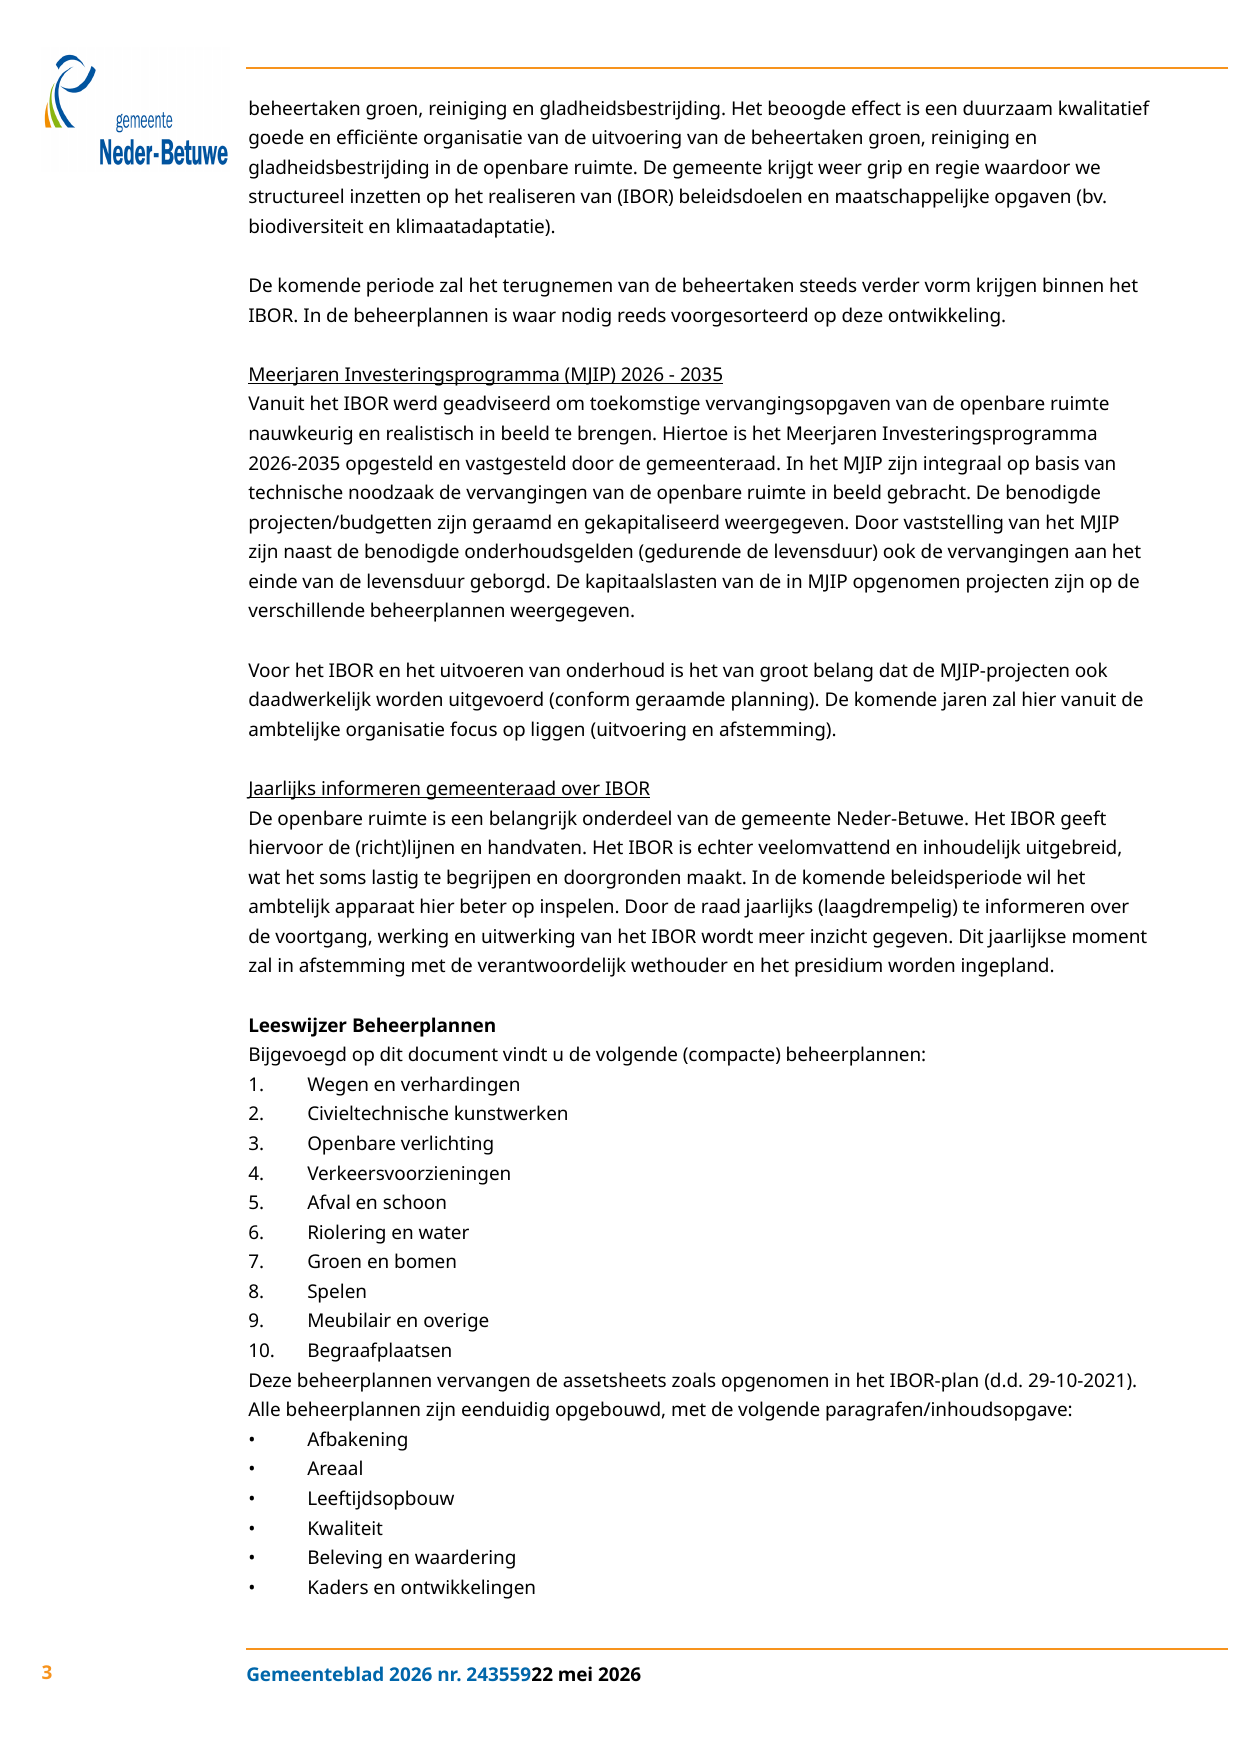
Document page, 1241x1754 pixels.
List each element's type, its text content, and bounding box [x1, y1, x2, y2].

list Civieltechnische kunstwerken [248, 1101, 1152, 1126]
text Jaarlijks informeren gemeenteraad over IBOR [248, 775, 1152, 801]
picture [41, 47, 231, 172]
list Kwaliteit [248, 1515, 1152, 1541]
text Bijgevoegd op dit document vindt u de volgende (compacte) beheerplannen: [248, 1041, 1152, 1067]
list Areaal [248, 1456, 1152, 1481]
list Openbare verlichting [248, 1130, 1152, 1156]
text Leeswijzer Beheerplannen [248, 1012, 1152, 1038]
list Afbakening [248, 1426, 1152, 1452]
list Begraafplaatsen [248, 1337, 1152, 1363]
list Meubilair en overige [248, 1308, 1152, 1333]
list Groen en bomen [248, 1248, 1152, 1274]
list Beleving en waardering [248, 1544, 1152, 1570]
text Vanuit het IBOR werd geadviseerd om toekomstige vervangingsopgaven van de openbare ruimte nauwkeurig en realistisch in beeld te brengen. Hiertoe is het Meerjaren Investeringsprogramma 2026-2035 opgesteld en vastgesteld door de gemeenteraad. In het MJIP zijn integraal op basis van technische noodzaak de vervangingen van de openbare ruimte in beeld gebracht. De benodigde projecten/budgetten zijn geraamd en gekapitaliseerd weergegeven. Door vaststelling van het MJIP zijn naast de benodigde onderhoudsgelden (gedurende de levensduur) ook de vervangingen aan het einde van de levensduur geborgd. De kapitaalslasten van de in MJIP opgenomen projecten zijn op de verschillende beheerplannen weergegeven. [248, 391, 1152, 623]
text Voor het IBOR en het uitvoeren van onderhoud is het van groot belang dat de MJIP-projecten ook daadwerkelijk worden uitgevoerd (conform geraamde planning). De komende jaren zal hier vanuit de ambtelijke organisatie focus op liggen (uitvoering en afstemming). [248, 657, 1152, 742]
text De komende periode zal het terugnemen van de beheertaken steeds verder vorm krijgen binnen het IBOR. In de beheerplannen is waar nodig reeds voorgesorteerd op deze ontwikkeling. [248, 272, 1152, 328]
list Verkeersvoorzieningen [248, 1160, 1152, 1186]
list Riolering en water [248, 1219, 1152, 1245]
text beheertaken groen, reiniging en gladheidsbestrijding. Het beoogde effect is een duurzaam kwalitatief goede en efficiënte organisatie van de uitvoering van de beheertaken groen, reiniging en gladheidsbestrijding in de openbare ruimte. De gemeente krijgt weer grip en regie waardoor we structureel inzetten op het realiseren van (IBOR) beleidsdoelen en maatschappelijke opgaven (bv. biodiversiteit en klimaatadaptatie). [248, 95, 1152, 239]
text De openbare ruimte is een belangrijk onderdeel van de gemeente Neder-Betuwe. Het IBOR geeft hiervoor de (richt)lijnen en handvaten. Het IBOR is echter veelomvattend en inhoudelijk uitgebreid, wat het soms lastig te begrijpen en doorgronden maakt. In de komende beleidsperiode wil het ambtelijk apparaat hier beter op inspelen. Door de raad jaarlijks (laagdrempelig) te informeren over de voortgang, werking en uitwerking van het IBOR wordt meer inzicht gegeven. Dit jaarlijkse moment zal in afstemming met de verantwoordelijk wethouder en het presidium worden ingepland. [248, 805, 1152, 978]
list Wegen en verhardingen [248, 1071, 1152, 1097]
text Meerjaren Investeringsprogramma (MJIP) 2026 - 2035 [248, 361, 1152, 387]
text Deze beheerplannen vervangen de assetsheets zoals opgenomen in het IBOR-plan (d.d. 29-10-2021). Alle beheerplannen zijn eenduidig opgebouwd, met de volgende paragrafen/inhoudsopgave: [248, 1367, 1152, 1422]
list Leeftijdsopbouw [248, 1485, 1152, 1511]
list Spelen [248, 1278, 1152, 1304]
list Afval en schoon [248, 1189, 1152, 1215]
list Kaders en ontwikkelingen [248, 1574, 1152, 1600]
